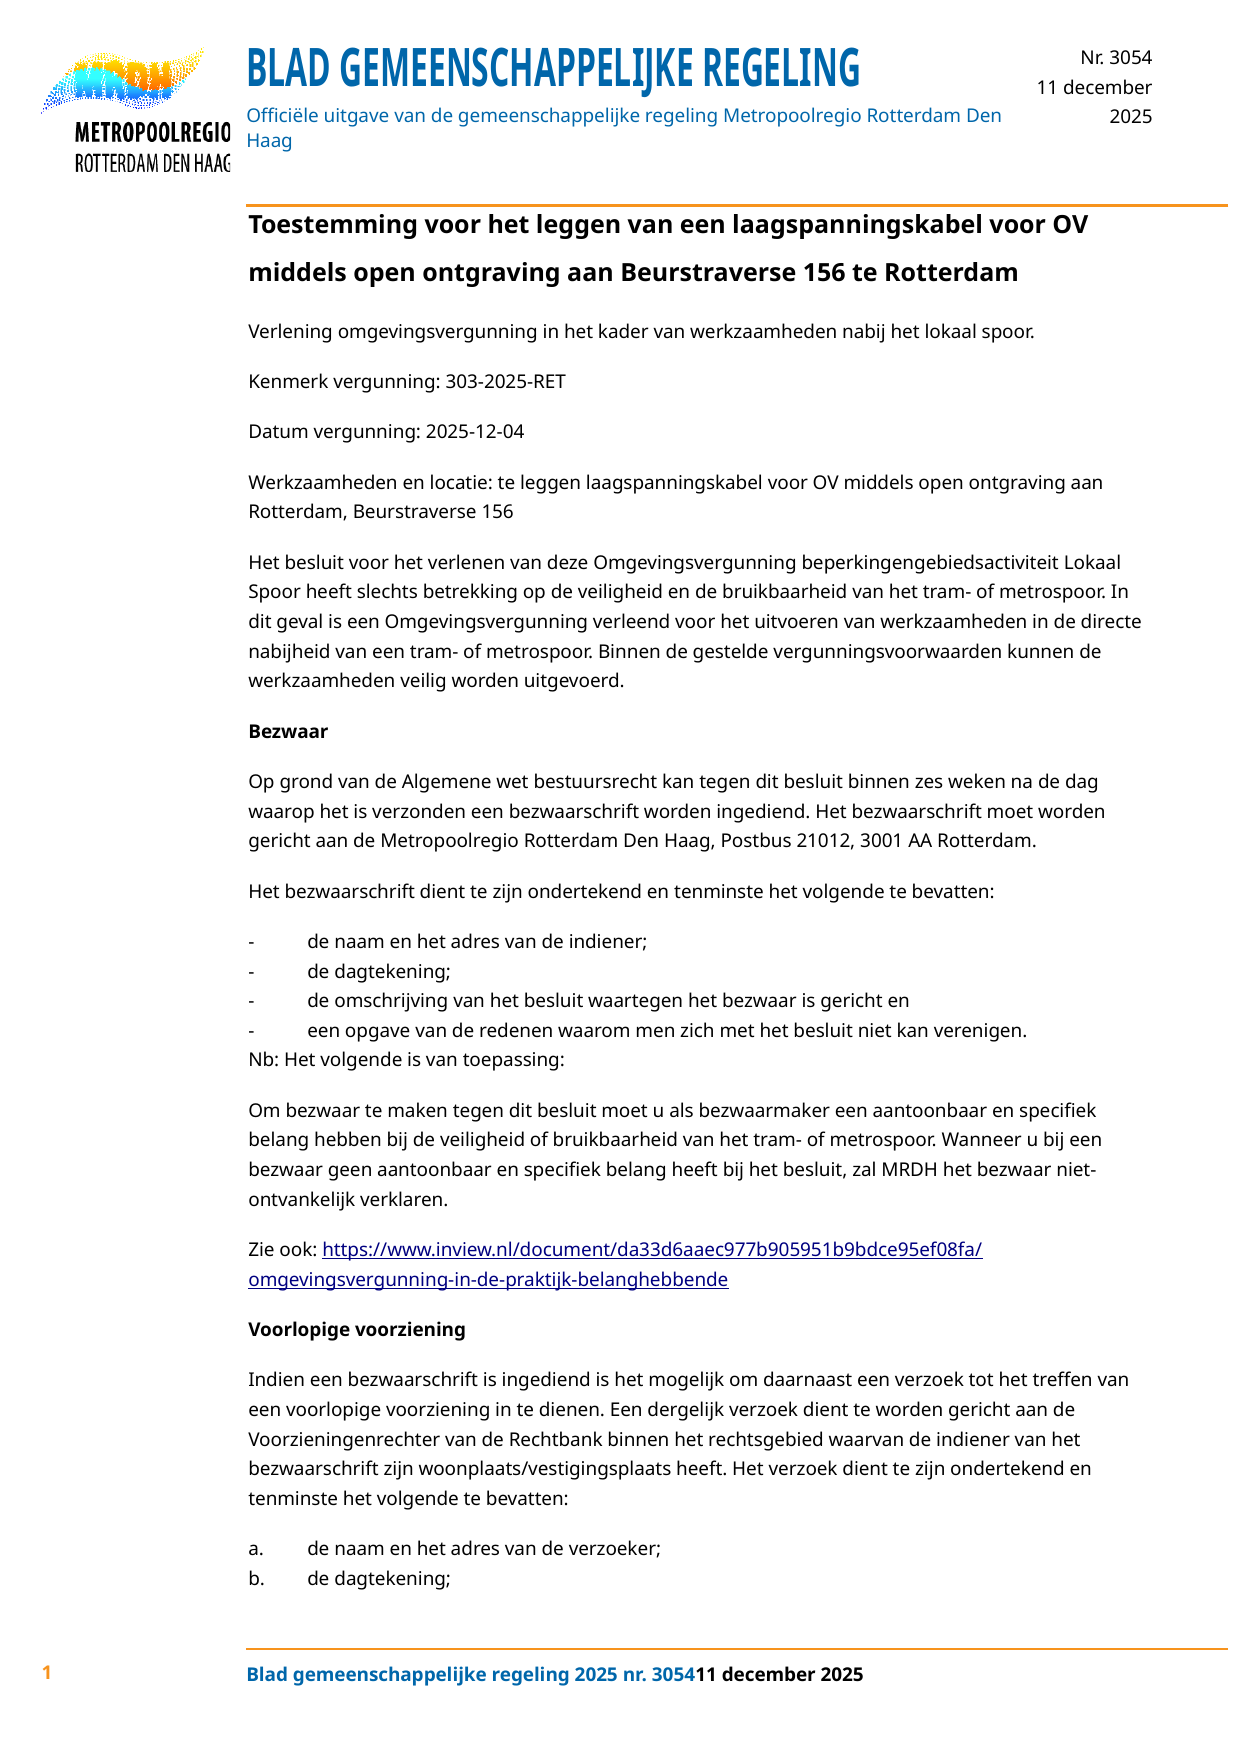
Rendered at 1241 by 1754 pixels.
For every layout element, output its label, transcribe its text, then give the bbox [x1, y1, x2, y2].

list de omschrijving van het besluit waartegen het bezwaar is gericht en [248, 987, 1152, 1013]
text Om bezwaar te maken tegen dit besluit moet u als bezwaarmaker een aantoonbaar en specifiek belang hebben bij de veiligheid of bruikbaarheid van het tram- of metrospoor. Wanneer u bij een bezwaar geen aantoonbaar en specifiek belang heeft bij het besluit, zal MRDH het bezwaar niet-ontvankelijk verklaren. [248, 1097, 1152, 1212]
text Verlening omgevingsvergunning in het kader van werkzaamheden nabij het lokaal spoor. [248, 318, 1152, 344]
text Het bezwaarschrift dient te zijn ondertekend en tenminste het volgende te bevatten: [248, 878, 1152, 904]
text Datum vergunning: 2025-12-04 [248, 419, 1152, 444]
text Zie ook: https://www.inview.nl/document/da33d6aaec977b905951b9bdce95ef08fa/omgevingsvergunning-in-de-praktijk-belanghebbende [248, 1236, 1152, 1292]
list de naam en het adres van de indiener; [248, 928, 1152, 954]
text Indien een bezwaarschrift is ingediend is het mogelijk om daarnaast een verzoek tot het treffen van een voorlopige voorziening in te dienen. Een dergelijk verzoek dient te worden gericht aan de Voorzieningenrechter van de Rechtbank binnen het rechtsgebied waarvan de indiener van het bezwaarschrift zijn woonplaats/vestigingsplaats heeft. Het verzoek dient te zijn ondertekend en tenminste het volgende te bevatten: [248, 1367, 1152, 1511]
text Het besluit voor het verlenen van deze Omgevingsvergunning beperkingengebiedsactiviteit Lokaal Spoor heeft slechts betrekking op de veiligheid en de bruikbaarheid van het tram- of metrospoor. In dit geval is een Omgevingsvergunning verleend voor het uitvoeren van werkzaamheden in de directe nabijheid van een tram- of metrospoor. Binnen de gestelde vergunningsvoorwaarden kunnen de werkzaamheden veilig worden uitgevoerd. [248, 549, 1152, 693]
text Voorlopige voorziening [248, 1316, 1152, 1342]
text Nb: Het volgende is van toepassing: [248, 1047, 1152, 1072]
text Op grond van de Algemene wet bestuursrecht kan tegen dit besluit binnen zes weken na de dag waarop het is verzonden een bezwaarschrift worden ingediend. Het bezwaarschrift moet worden gericht aan de Metropoolregio Rotterdam Den Haag, Postbus 21012, 3001 AA Rotterdam. [248, 768, 1152, 853]
text Werkzaamheden en locatie: te leggen laagspanningskabel voor OV middels open ontgraving aan Rotterdam, Beurstraverse 156 [248, 469, 1152, 524]
list de naam en het adres van de verzoeker; [248, 1535, 1152, 1561]
text Bezwaar [248, 718, 1152, 744]
picture [41, 47, 231, 172]
text Kenmerk vergunning: 303-2025-RET [248, 368, 1152, 394]
list de dagtekening; [248, 1565, 1152, 1591]
list de dagtekening; [248, 958, 1152, 984]
list een opgave van de redenen waarom men zich met het besluit niet kan verenigen. [248, 1017, 1152, 1043]
text Toestemming voor het leggen van een laagspanningskabel voor OV middels open ontgraving aan Beurstraverse 156 te Rotterdam [248, 207, 1152, 288]
